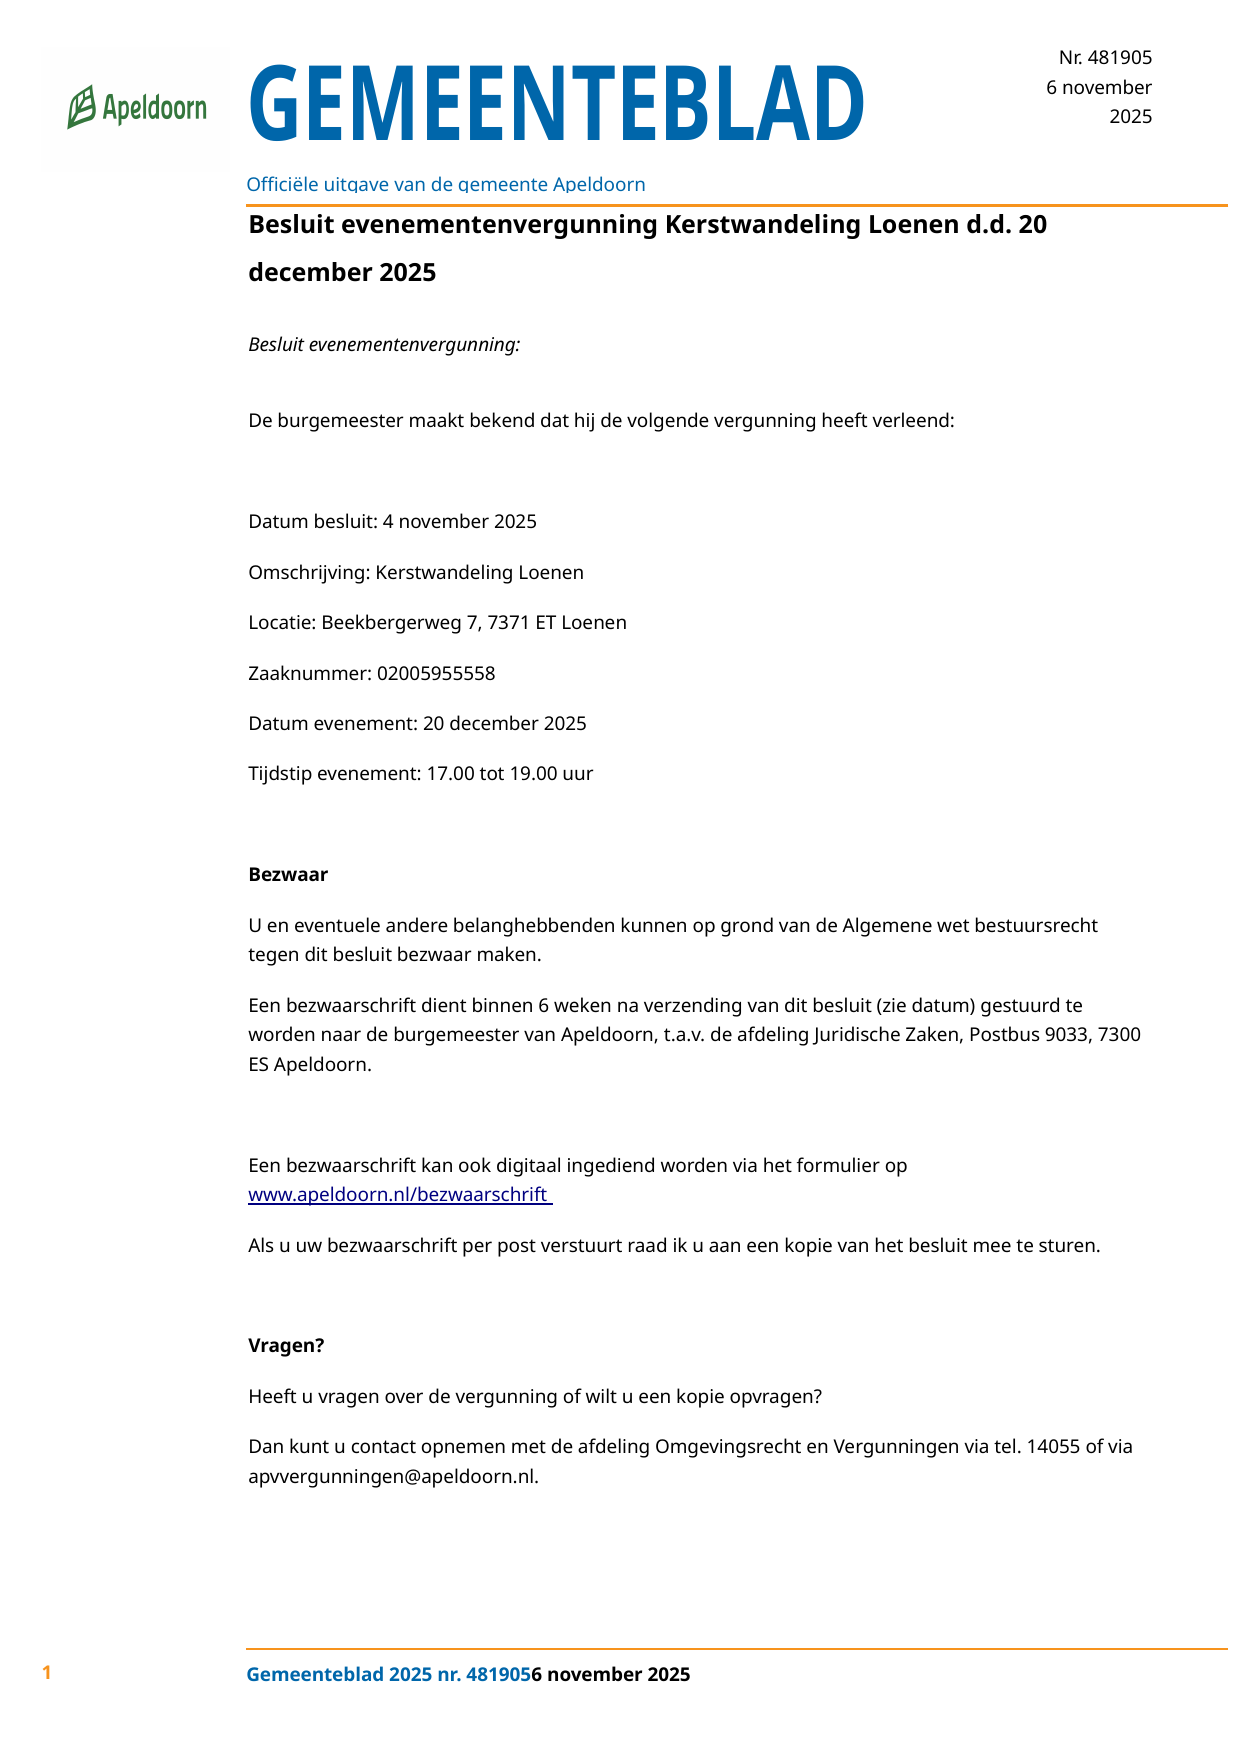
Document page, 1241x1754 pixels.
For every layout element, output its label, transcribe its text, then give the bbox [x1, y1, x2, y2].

text Een bezwaarschrift dient binnen 6 weken na verzending van dit besluit (zie datum) gestuurd te worden naar de burgemeester van Apeldoorn, t.a.v. de afdeling Juridische Zaken, Postbus 9033, 7300 ES Apeldoorn. [248, 992, 1152, 1077]
picture [41, 47, 231, 172]
text Datum besluit: 4 november 2025 [248, 508, 1152, 534]
text Dan kunt u contact opnemen met de afdeling Omgevingsrecht en Vergunningen via tel. 14055 of via apvvergunningen@apeldoorn.nl. [248, 1433, 1152, 1489]
text Besluit evenementenvergunning: [248, 331, 1152, 357]
text Bezwaar [248, 861, 1152, 887]
text U en eventuele andere belanghebbenden kunnen op grond van de Algemene wet bestuursrecht tegen dit besluit bezwaar maken. [248, 912, 1152, 967]
text Een bezwaarschrift kan ook digitaal ingediend worden via het formulier op www.apeldoorn.nl/bezwaarschrift [248, 1152, 1152, 1207]
text Besluit evenementenvergunning Kerstwandeling Loenen d.d. 20 december 2025 [248, 207, 1152, 288]
text Als u uw bezwaarschrift per post verstuurt raad ik u aan een kopie van het besluit mee te sturen. [248, 1232, 1152, 1257]
text Vragen? [248, 1333, 1152, 1358]
text Omschrijving: Kerstwandeling Loenen [248, 559, 1152, 584]
text De burgemeester maakt bekend dat hij de volgende vergunning heeft verleend: [248, 408, 1152, 433]
text Zaaknummer: 02005955558 [248, 660, 1152, 685]
text Heeft u vragen over de vergunning of wilt u een kopie opvragen? [248, 1383, 1152, 1409]
text Datum evenement: 20 december 2025 [248, 710, 1152, 736]
text Locatie: Beekbergerweg 7, 7371 ET Loenen [248, 609, 1152, 635]
text Tijdstip evenement: 17.00 tot 19.00 uur [248, 761, 1152, 786]
